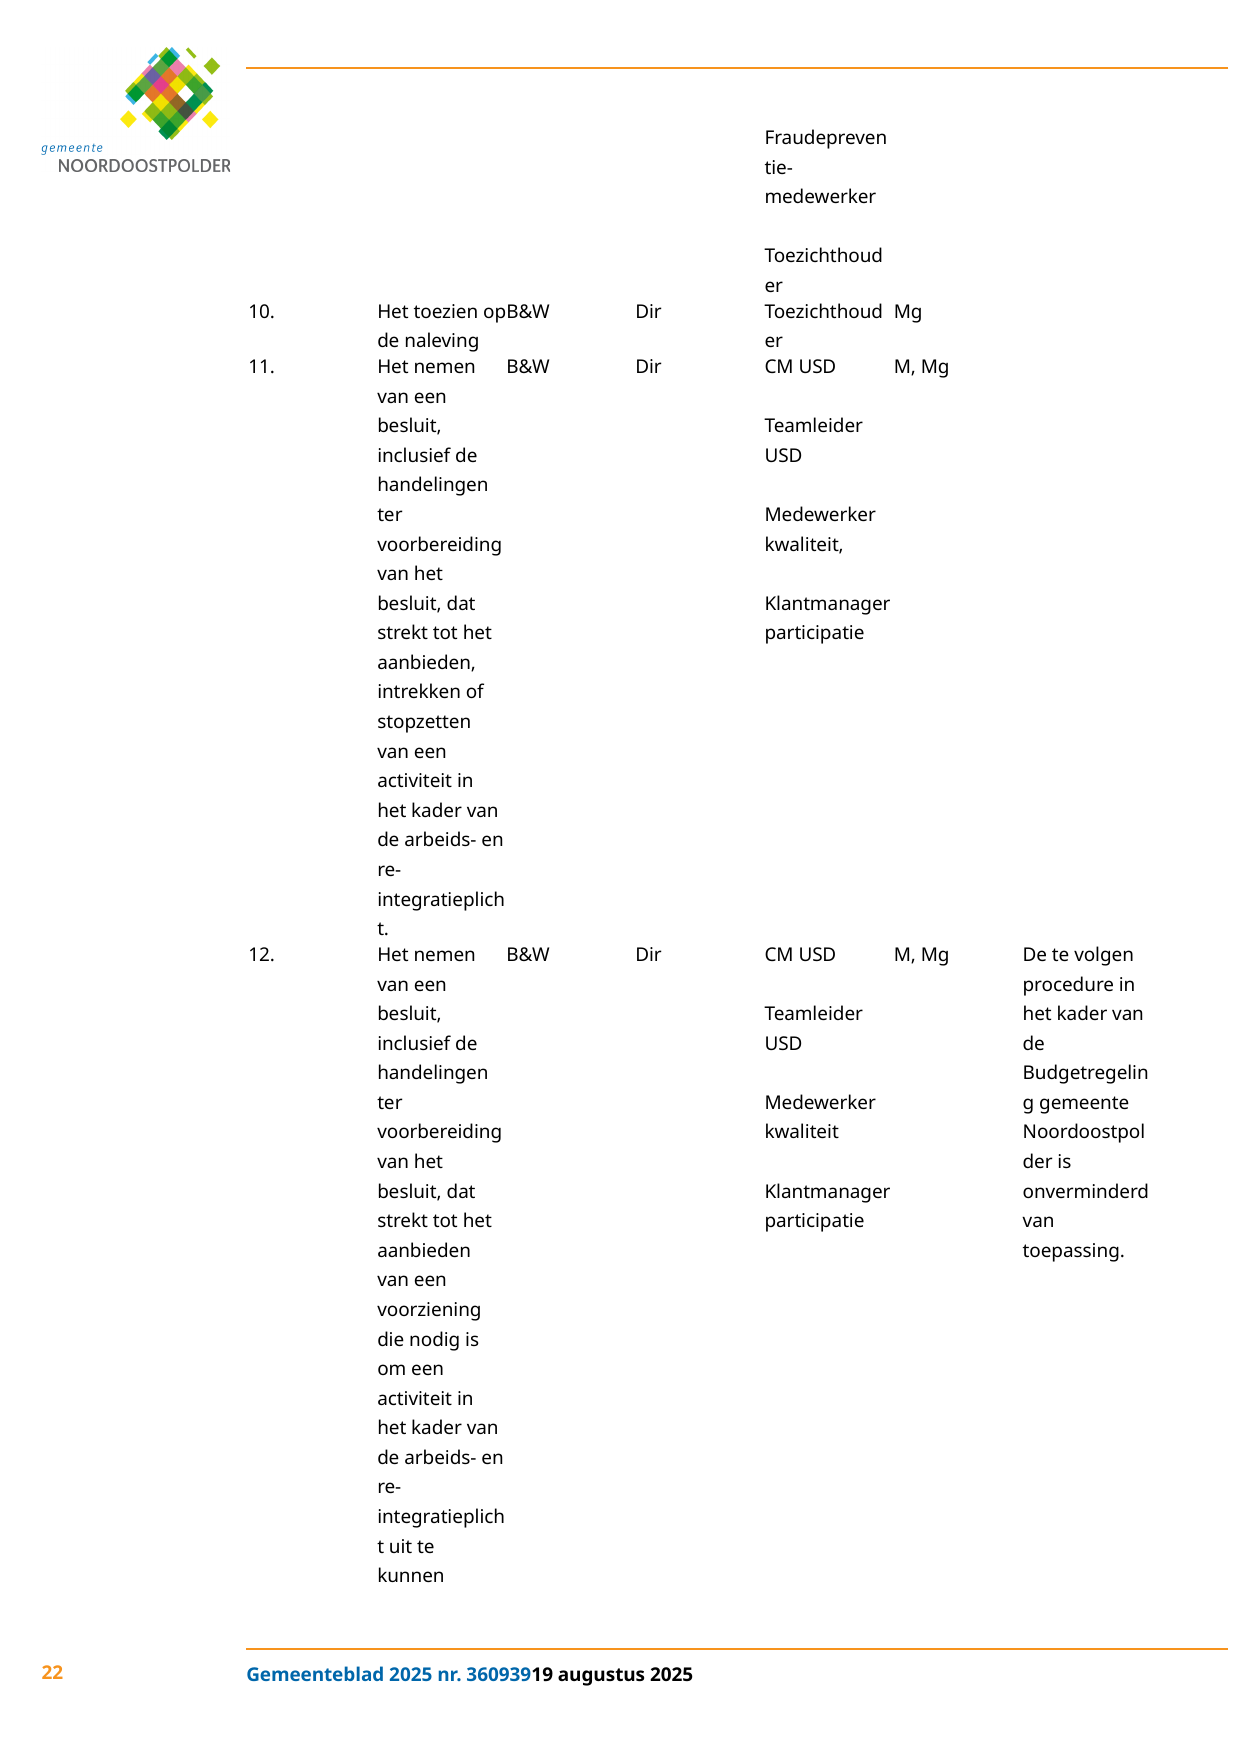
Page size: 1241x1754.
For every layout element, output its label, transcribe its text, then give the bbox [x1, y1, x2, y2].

table_cell Fraudepreventie-medewerker Toezichthouder [764, 95, 893, 298]
table_cell Dir [635, 353, 764, 941]
table_cell [635, 95, 764, 298]
table_cell M, Mg [894, 941, 1022, 1588]
table_cell Dir [635, 298, 764, 353]
table_cell B&W [506, 298, 635, 353]
table_cell CM USD Teamleider USD Medewerker kwaliteit Klantmanager participatie [764, 941, 893, 1588]
table_cell Het nemen van een besluit, inclusief de handelingen ter voorbereiding van het besluit, dat strekt tot het aanbieden, intrekken of stopzetten van een activiteit in het kader van de arbeids- en re-integratieplicht. [377, 353, 506, 941]
table_cell [1023, 298, 1152, 353]
table_cell Mg [894, 298, 1022, 353]
table_cell De te volgen procedure in het kader van de Budgetregeling gemeente Noordoostpolder is onverminderd van toepassing. [1023, 941, 1152, 1588]
table_cell M, Mg [894, 353, 1022, 941]
table_cell 11. [248, 353, 377, 941]
table_cell Het nemen van een besluit, inclusief de handelingen ter voorbereiding van het besluit, dat strekt tot het aanbieden van een voorziening die nodig is om een activiteit in het kader van de arbeids- en re-integratieplicht uit te kunnen [377, 941, 506, 1588]
table_cell [377, 95, 506, 298]
table_cell B&W [506, 353, 635, 941]
table_cell [1023, 353, 1152, 941]
table_cell B&W [506, 941, 635, 1588]
table_cell [506, 95, 635, 298]
table_cell [894, 95, 1022, 298]
table_cell Toezichthouder [764, 298, 893, 353]
table_cell [248, 95, 377, 298]
table_cell CM USD Teamleider USD Medewerker kwaliteit, Klantmanager participatie [764, 353, 893, 941]
picture [41, 47, 231, 172]
table_cell 10. [248, 298, 377, 353]
table_cell Dir [635, 941, 764, 1588]
table_cell Het toezien op de naleving [377, 298, 506, 353]
table_cell [1023, 95, 1152, 298]
table_cell 12. [248, 941, 377, 1588]
